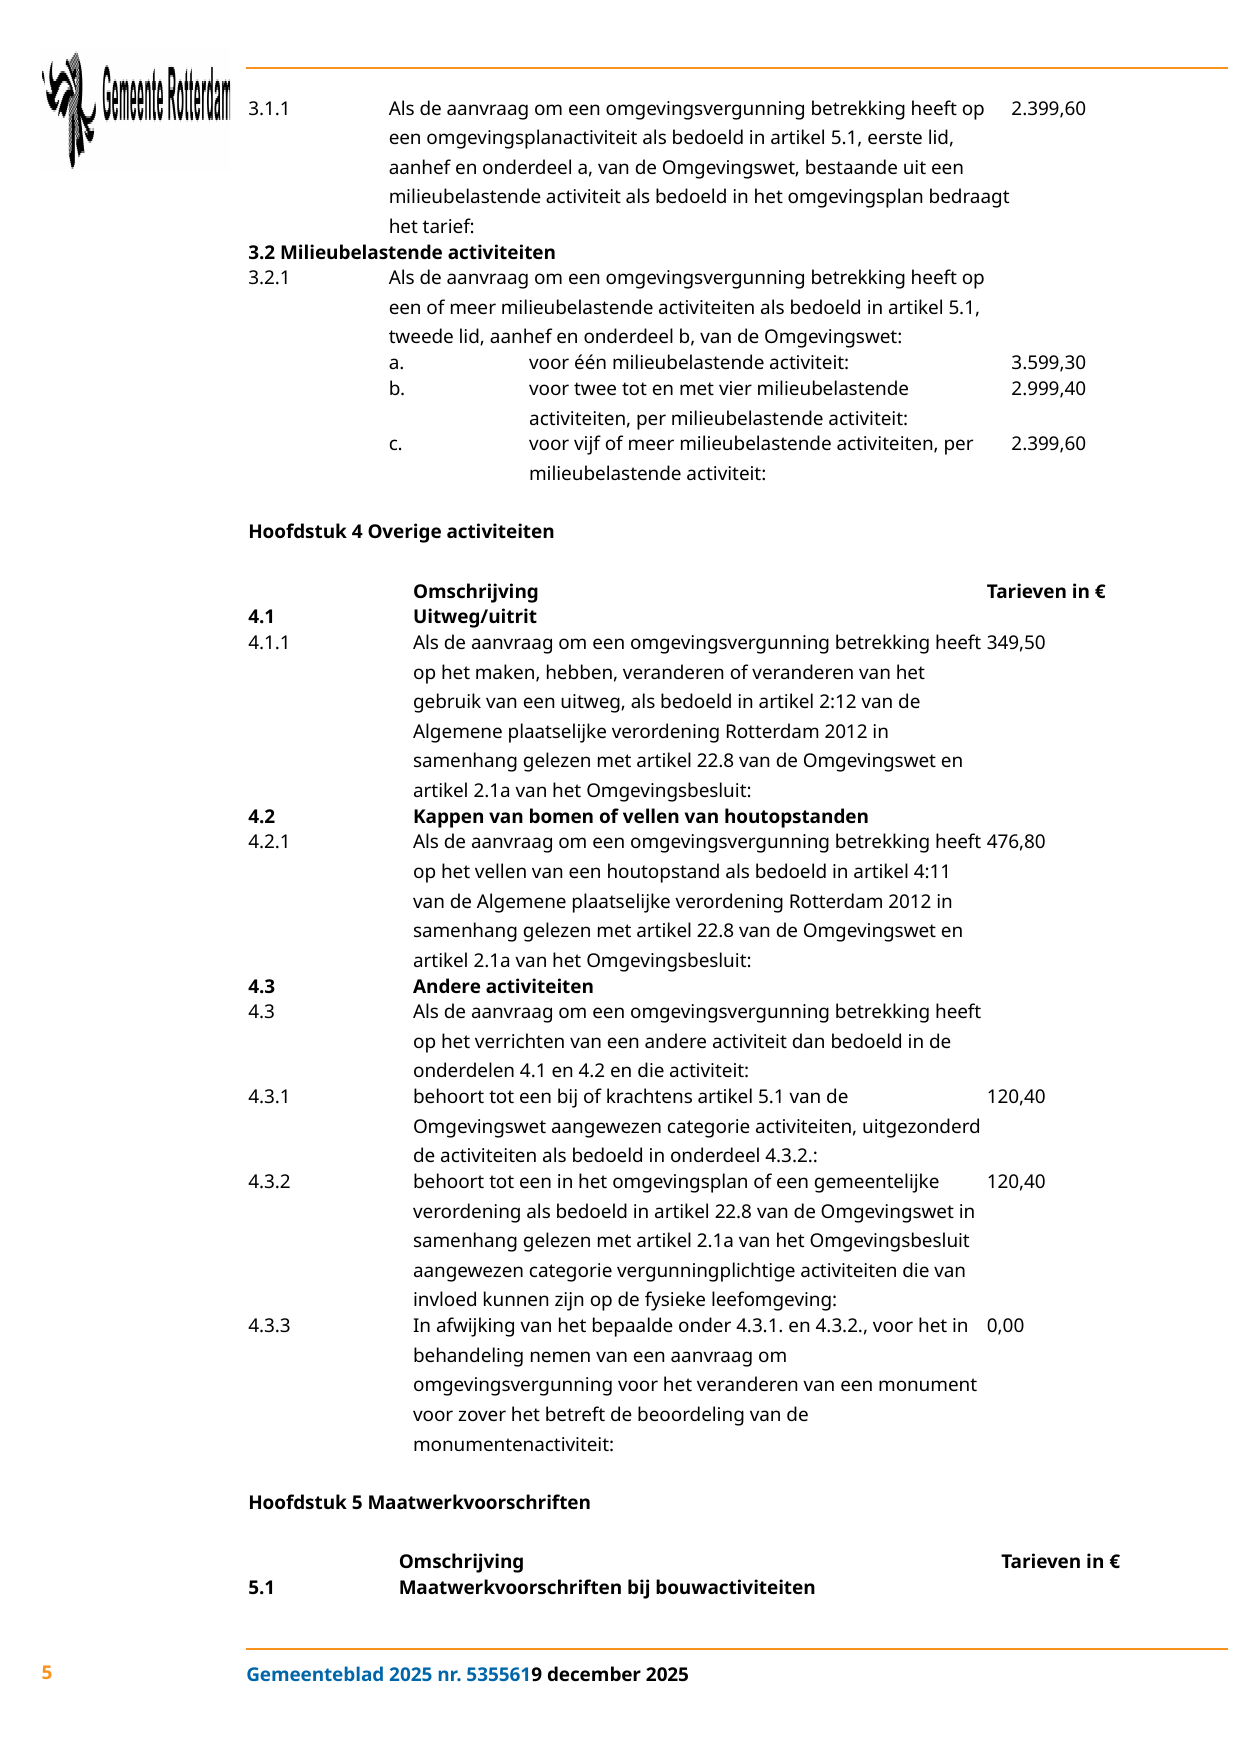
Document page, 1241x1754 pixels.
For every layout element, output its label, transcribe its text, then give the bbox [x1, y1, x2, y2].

table_cell Uitweg/uitrit [413, 604, 987, 629]
table_cell voor vijf of meer milieubelastende activiteiten, per milieubelastende activiteit: [529, 431, 1011, 486]
text Hoofdstuk 4 Overige activiteiten [248, 519, 1152, 544]
table_cell 2.399,60 [1011, 431, 1152, 486]
table_cell [987, 999, 1152, 1083]
table_cell 476,80 [987, 829, 1152, 973]
table_cell Als de aanvraag om een omgevingsvergunning betrekking heeft op een of meer milieubelastende activiteiten als bedoeld in artikel 5.1, tweede lid, aanhef en onderdeel b, van de Omgevingswet: [389, 265, 1011, 349]
table_cell 2.999,40 [1011, 375, 1152, 431]
table_cell 4.3.2 [248, 1168, 413, 1312]
table_header Tarieven in € [987, 578, 1152, 604]
table_cell Als de aanvraag om een omgevingsvergunning betrekking heeft op het vellen van een houtopstand als bedoeld in artikel 4:11 van de Algemene plaatselijke verordening Rotterdam 2012 in samenhang gelezen met artikel 22.8 van de Omgevingswet en artikel 2.1a van het Omgevingsbesluit: [413, 829, 987, 973]
table_header [248, 578, 413, 604]
table_cell 4.3 [248, 973, 413, 998]
table_cell 4.3 [248, 999, 413, 1083]
table_cell a. [389, 350, 529, 375]
table_cell Maatwerkvoorschriften bij bouwactiviteiten [399, 1574, 1001, 1600]
table_cell 4.2.1 [248, 829, 413, 973]
table_cell behoort tot een in het omgevingsplan of een gemeentelijke verordening als bedoeld in artikel 22.8 van de Omgevingswet in samenhang gelezen met artikel 2.1a van het Omgevingsbesluit aangewezen categorie vergunningplichtige activiteiten die van invloed kunnen zijn op de fysieke leefomgeving: [413, 1168, 987, 1312]
table_cell 4.1 [248, 604, 413, 629]
table_cell 5.1 [248, 1574, 398, 1600]
table_cell [1011, 265, 1152, 349]
table_cell In afwijking van het bepaalde onder 4.3.1. en 4.3.2., voor het in behandeling nemen van een aanvraag om omgevingsvergunning voor het veranderen van een monument voor zover het betreft de beoordeling van de monumentenactiviteit: [413, 1313, 987, 1456]
table_header Omschrijving [399, 1549, 1001, 1574]
table_cell [987, 604, 1152, 629]
table_header Omschrijving [413, 578, 987, 604]
table_cell 120,40 [987, 1168, 1152, 1312]
table_cell voor één milieubelastende activiteit: [529, 350, 1011, 375]
table_cell 4.3.3 [248, 1313, 413, 1456]
table_cell 3.1.1 [248, 95, 388, 239]
table_cell 120,40 [987, 1084, 1152, 1168]
table_cell voor twee tot en met vier milieubelastende activiteiten, per milieubelastende activiteit: [529, 375, 1011, 431]
table_cell Andere activiteiten [413, 973, 1152, 998]
text Hoofdstuk 5 Maatwerkvoorschriften [248, 1489, 1152, 1515]
table_cell 3.599,30 [1011, 350, 1152, 375]
table_cell c. [389, 431, 529, 486]
table_cell 4.1.1 [248, 629, 413, 803]
picture [41, 47, 231, 172]
table_cell 0,00 [987, 1313, 1152, 1456]
table_cell 4.2 [248, 803, 413, 829]
table_cell [1001, 1574, 1152, 1600]
table_header Tarieven in € [1001, 1549, 1152, 1574]
table_cell 3.2.1 [248, 265, 388, 349]
table_cell behoort tot een bij of krachtens artikel 5.1 van de Omgevingswet aangewezen categorie activiteiten, uitgezonderd de activiteiten als bedoeld in onderdeel 4.3.2.: [413, 1084, 987, 1168]
table_cell 4.3.1 [248, 1084, 413, 1168]
table_cell Als de aanvraag om een omgevingsvergunning betrekking heeft op het maken, hebben, veranderen of veranderen van het gebruik van een uitweg, als bedoeld in artikel 2:12 van de Algemene plaatselijke verordening Rotterdam 2012 in samenhang gelezen met artikel 22.8 van de Omgevingswet en artikel 2.1a van het Omgevingsbesluit: [413, 629, 987, 803]
table_cell Als de aanvraag om een omgevingsvergunning betrekking heeft op een omgevingsplanactiviteit als bedoeld in artikel 5.1, eerste lid, aanhef en onderdeel a, van de Omgevingswet, bestaande uit een milieubelastende activiteit als bedoeld in het omgevingsplan bedraagt het tarief: [389, 95, 1011, 239]
table_cell [248, 375, 388, 431]
table_header [248, 1549, 398, 1574]
table_cell [248, 431, 388, 486]
table_cell 3.2 Milieubelastende activiteiten [248, 239, 1152, 264]
table_cell [248, 350, 388, 375]
table_cell Als de aanvraag om een omgevingsvergunning betrekking heeft op het verrichten van een andere activiteit dan bedoeld in de onderdelen 4.1 en 4.2 en die activiteit: [413, 999, 987, 1083]
table_cell 2.399,60 [1011, 95, 1152, 239]
table_cell Kappen van bomen of vellen van houtopstanden [413, 803, 1152, 829]
table_cell 349,50 [987, 629, 1152, 803]
table_cell b. [389, 375, 529, 431]
